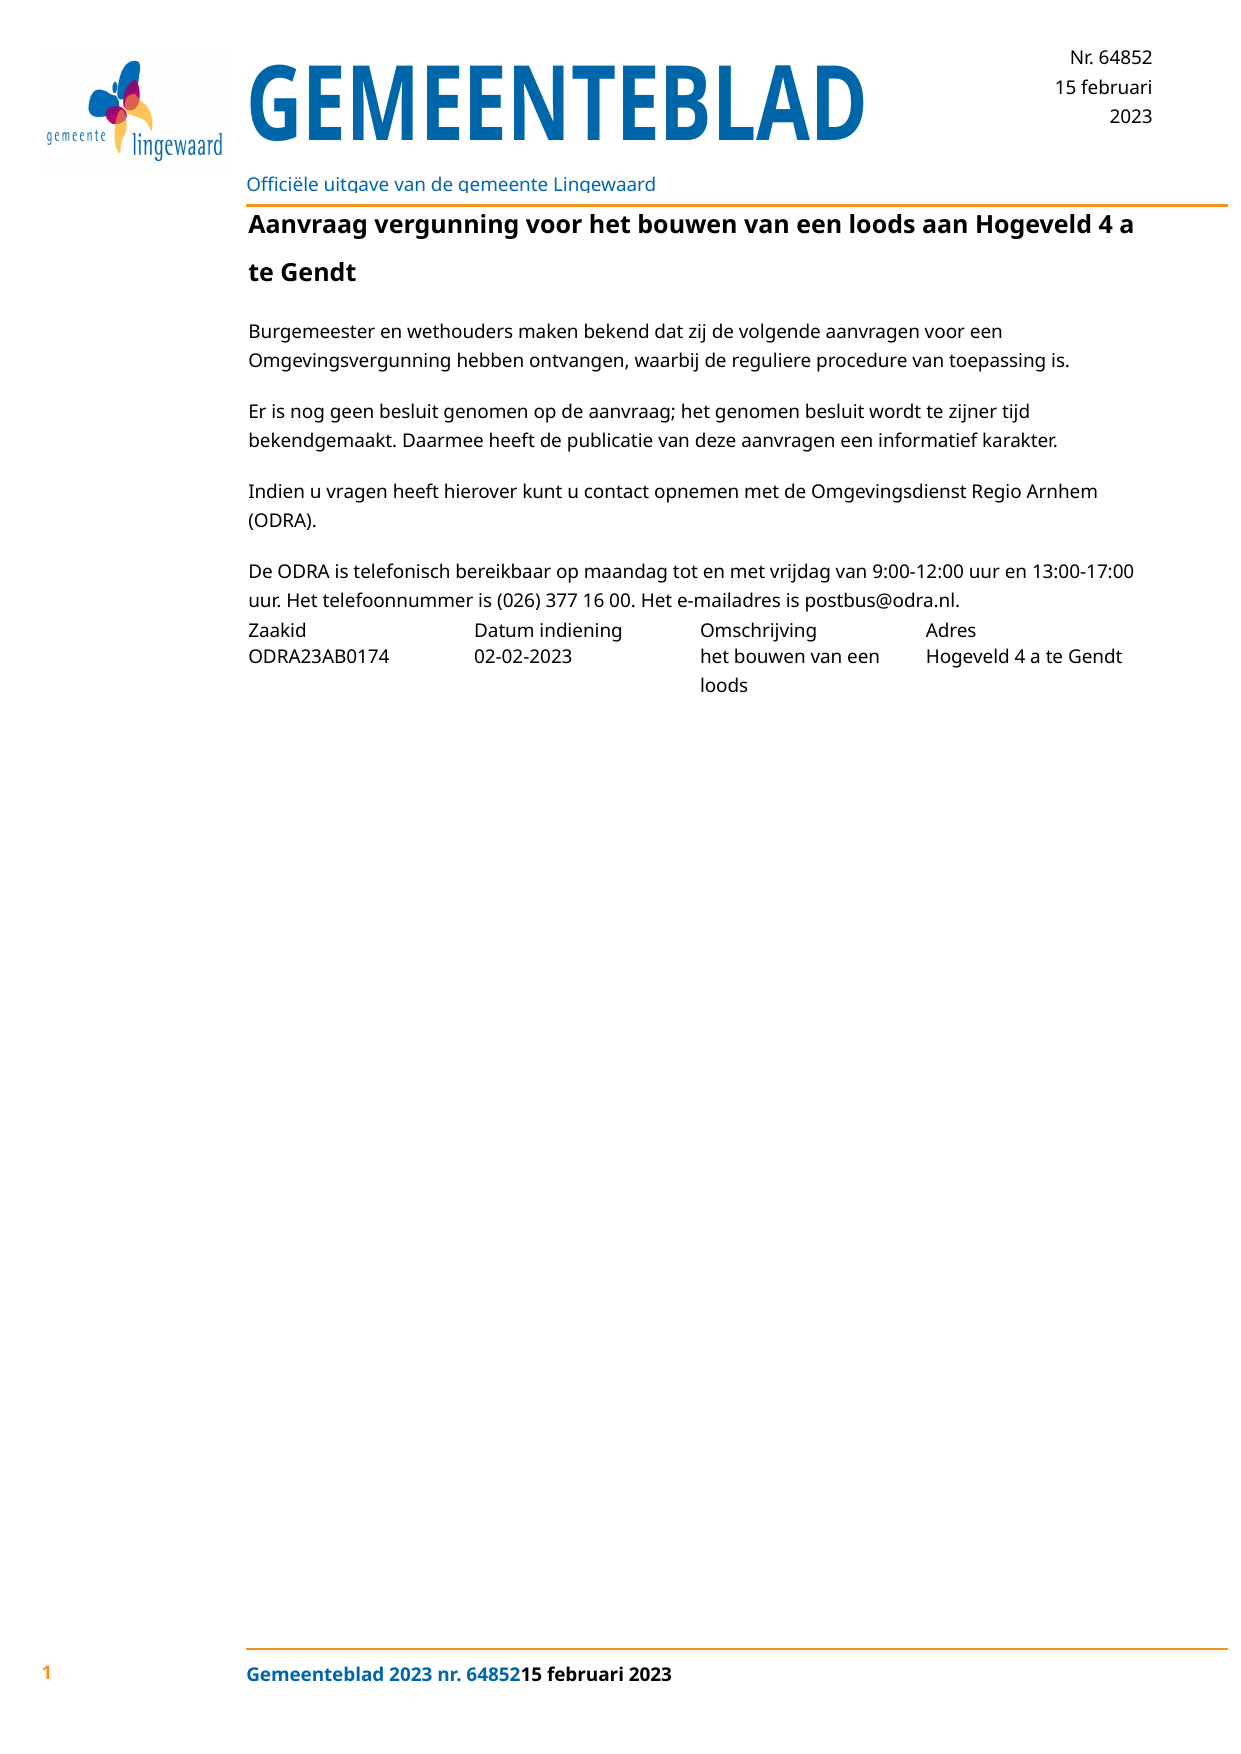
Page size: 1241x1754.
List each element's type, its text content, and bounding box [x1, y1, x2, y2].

table_header Omschrijving [700, 617, 926, 643]
text Aanvraag vergunning voor het bouwen van een loods aan Hogeveld 4 a te Gendt [248, 207, 1152, 288]
picture [41, 47, 231, 172]
table_cell 02-02-2023 [474, 643, 700, 698]
text Indien u vragen heeft hierover kunt u contact opnemen met de Omgevingsdienst Regio Arnhem (ODRA). [248, 478, 1152, 533]
table_header Zaakid [248, 617, 474, 643]
table_header Datum indiening [474, 617, 700, 643]
text Burgemeester en wethouders maken bekend dat zij de volgende aanvragen voor een Omgevingsvergunning hebben ontvangen, waarbij de reguliere procedure van toepassing is. [248, 318, 1152, 373]
table_cell het bouwen van een loods [700, 643, 926, 698]
text De ODRA is telefonisch bereikbaar op maandag tot en met vrijdag van 9:00-12:00 uur en 13:00-17:00 uur. Het telefoonnummer is (026) 377 16 00. Het e-mailadres is postbus@odra.nl. [248, 558, 1152, 613]
table_cell ODRA23AB0174 [248, 643, 474, 698]
table_header Adres [926, 617, 1152, 643]
table_cell Hogeveld 4 a te Gendt [926, 643, 1152, 698]
text Er is nog geen besluit genomen op de aanvraag; het genomen besluit wordt te zijner tijd bekendgemaakt. Daarmee heeft de publicatie van deze aanvragen een informatief karakter. [248, 398, 1152, 453]
